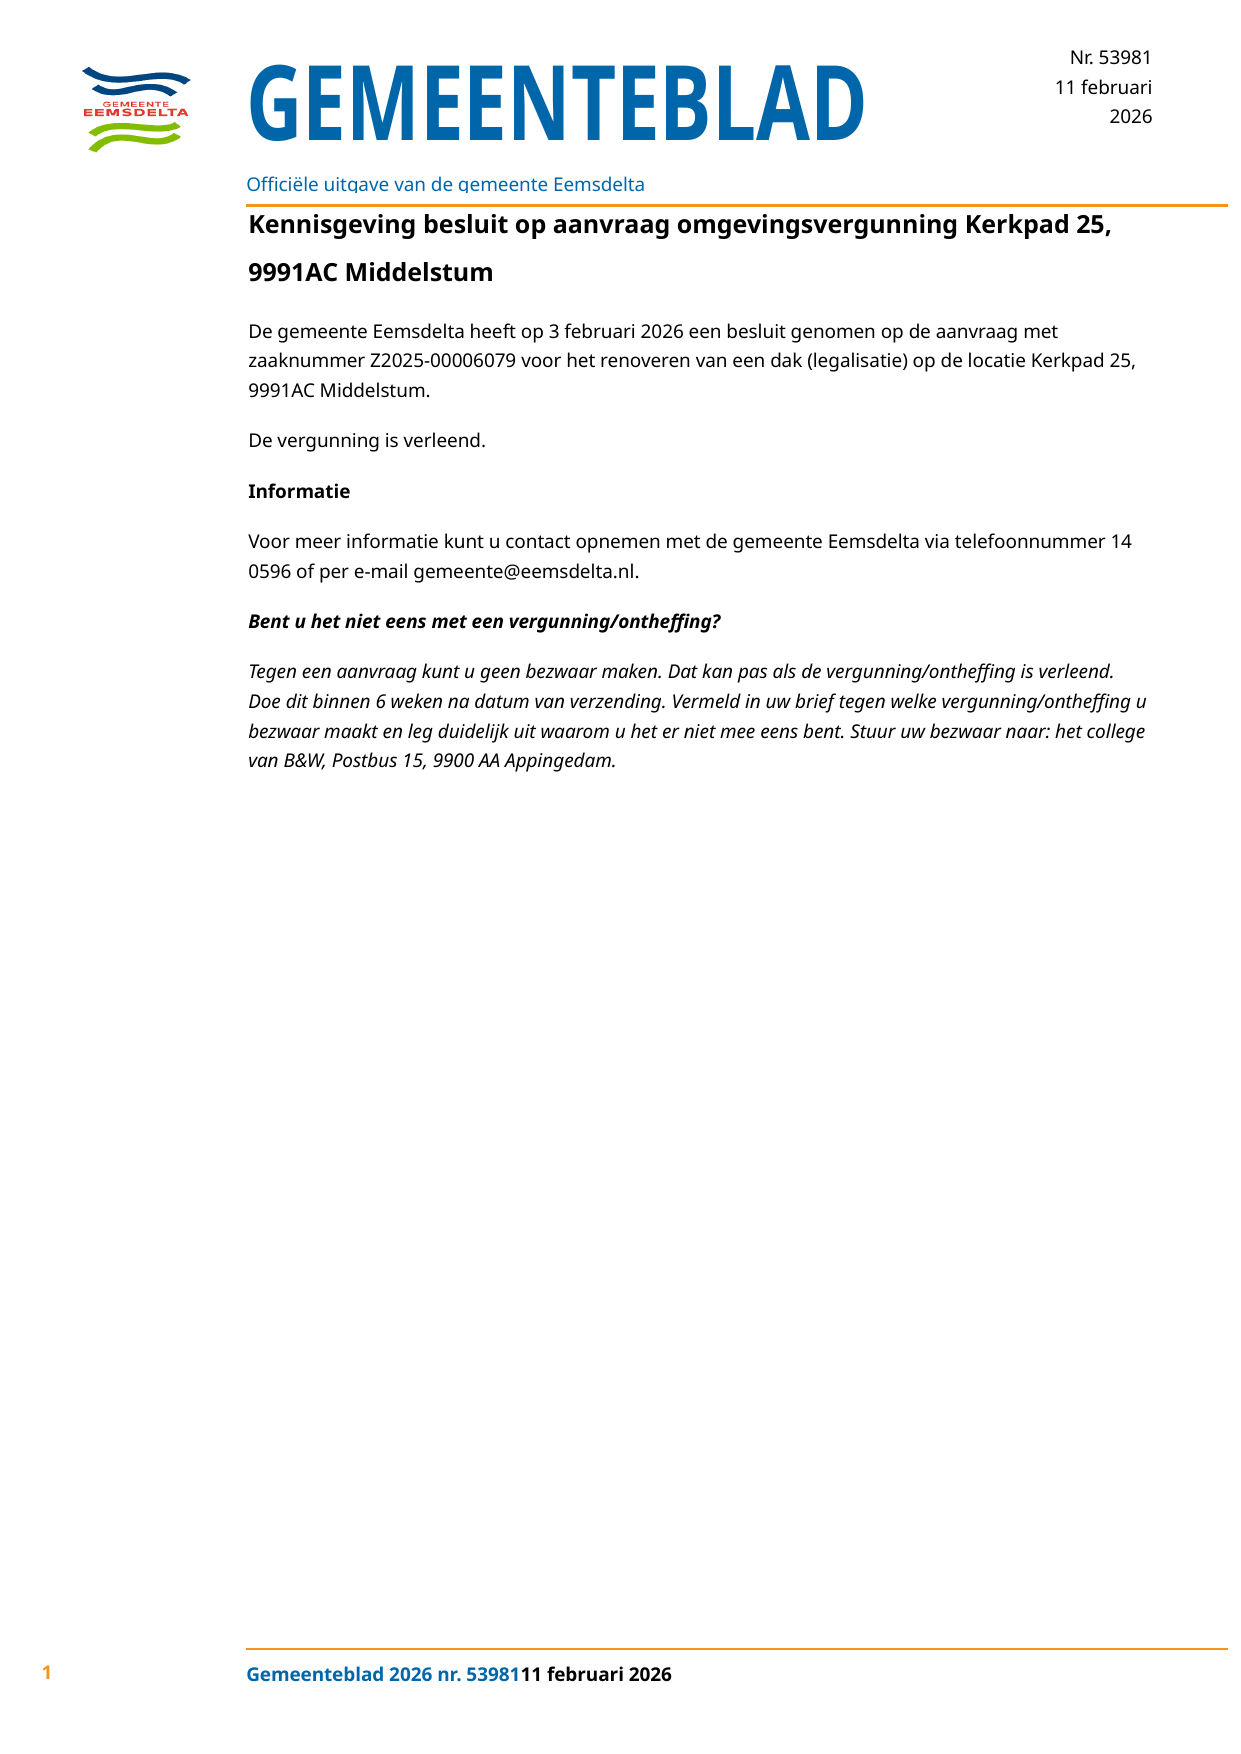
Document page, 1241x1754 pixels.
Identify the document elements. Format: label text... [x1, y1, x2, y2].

text De vergunning is verleend. [248, 427, 1152, 453]
text Kennisgeving besluit op aanvraag omgevingsvergunning Kerkpad 25, 9991AC Middelstum [248, 207, 1152, 288]
picture [41, 47, 231, 172]
text Voor meer informatie kunt u contact opnemen met de gemeente Eemsdelta via telefoonnummer 14 0596 of per e-mail gemeente@eemsdelta.nl. [248, 528, 1152, 584]
text Informatie [248, 478, 1152, 504]
text Tegen een aanvraag kunt u geen bezwaar maken. Dat kan pas als de vergunning/ontheffing is verleend. Doe dit binnen 6 weken na datum van verzending. Vermeld in uw brief tegen welke vergunning/ontheffing u bezwaar maakt en leg duidelijk uit waarom u het er niet mee eens bent. Stuur uw bezwaar naar: het college van B&W, Postbus 15, 9900 AA Appingedam. [248, 659, 1152, 773]
text De gemeente Eemsdelta heeft op 3 februari 2026 een besluit genomen op de aanvraag met zaaknummer Z2025-00006079 voor het renoveren van een dak (legalisatie) op de locatie Kerkpad 25, 9991AC Middelstum. [248, 318, 1152, 403]
text Bent u het niet eens met een vergunning/ontheffing? [248, 608, 1152, 634]
